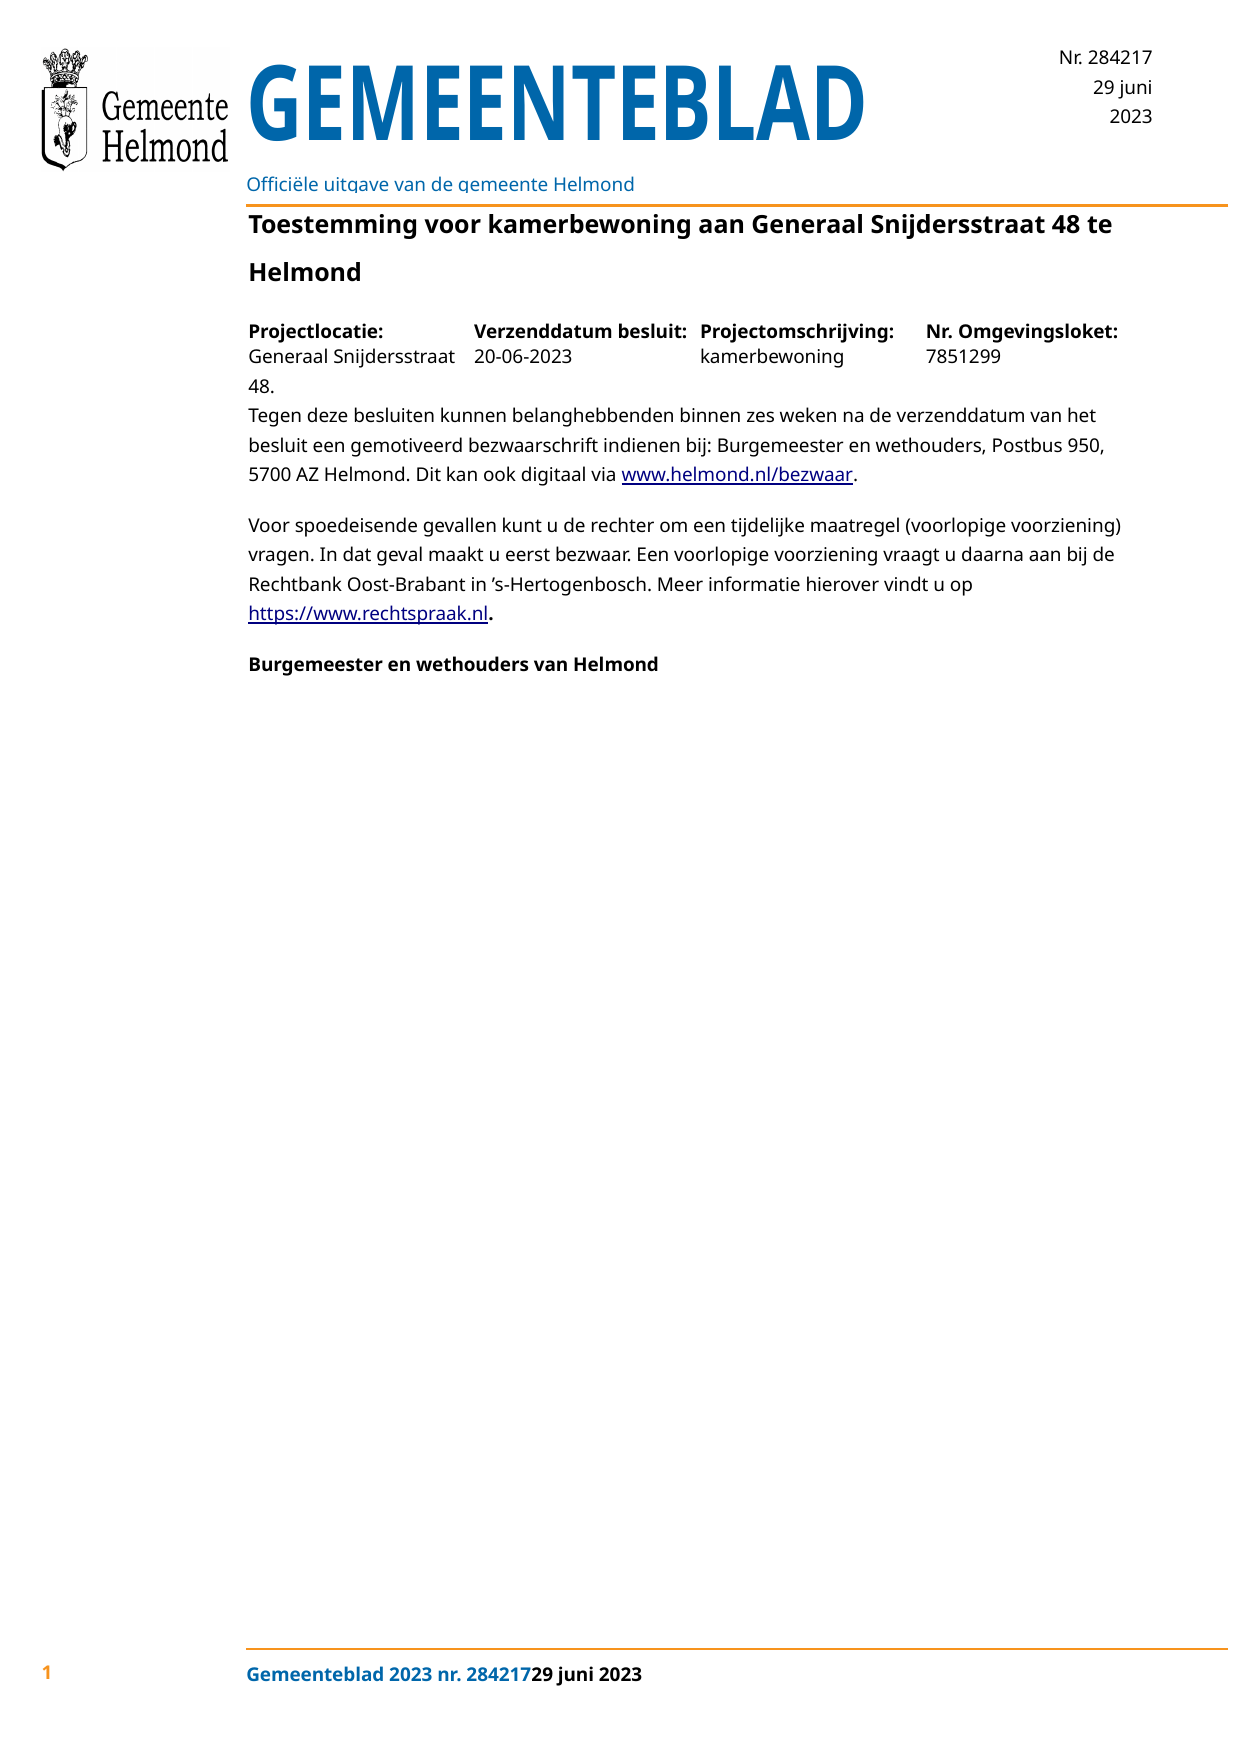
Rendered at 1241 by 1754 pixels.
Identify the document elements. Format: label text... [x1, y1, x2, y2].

table_cell kamerbewoning [700, 344, 926, 399]
text Voor spoedeisende gevallen kunt u de rechter om een tijdelijke maatregel (voorlopige voorziening) vragen. In dat geval maakt u eerst bezwaar. Een voorlopige voorziening vraagt u daarna aan bij de Rechtbank Oost-Brabant in ’s-Hertogenbosch. Meer informatie hierover vindt u op https://www.rechtspraak.nl. [248, 512, 1152, 626]
table_header Verzenddatum besluit: [474, 318, 700, 344]
table_header Projectomschrijving: [700, 318, 926, 344]
picture [41, 47, 231, 172]
text Tegen deze besluiten kunnen belanghebbenden binnen zes weken na de verzenddatum van het besluit een gemotiveerd bezwaarschrift indienen bij: Burgemeester en wethouders, Postbus 950, 5700 AZ Helmond. Dit kan ook digitaal via www.helmond.nl/bezwaar. [248, 402, 1152, 487]
table_header Projectlocatie: [248, 318, 474, 344]
table_cell 7851299 [926, 344, 1152, 399]
table_cell Generaal Snijdersstraat 48. [248, 344, 474, 399]
text Burgemeester en wethouders van Helmond [248, 651, 1152, 677]
table_cell 20-06-2023 [474, 344, 700, 399]
table_header Nr. Omgevingsloket: [926, 318, 1152, 344]
text Toestemming voor kamerbewoning aan Generaal Snijdersstraat 48 te Helmond [248, 207, 1152, 288]
